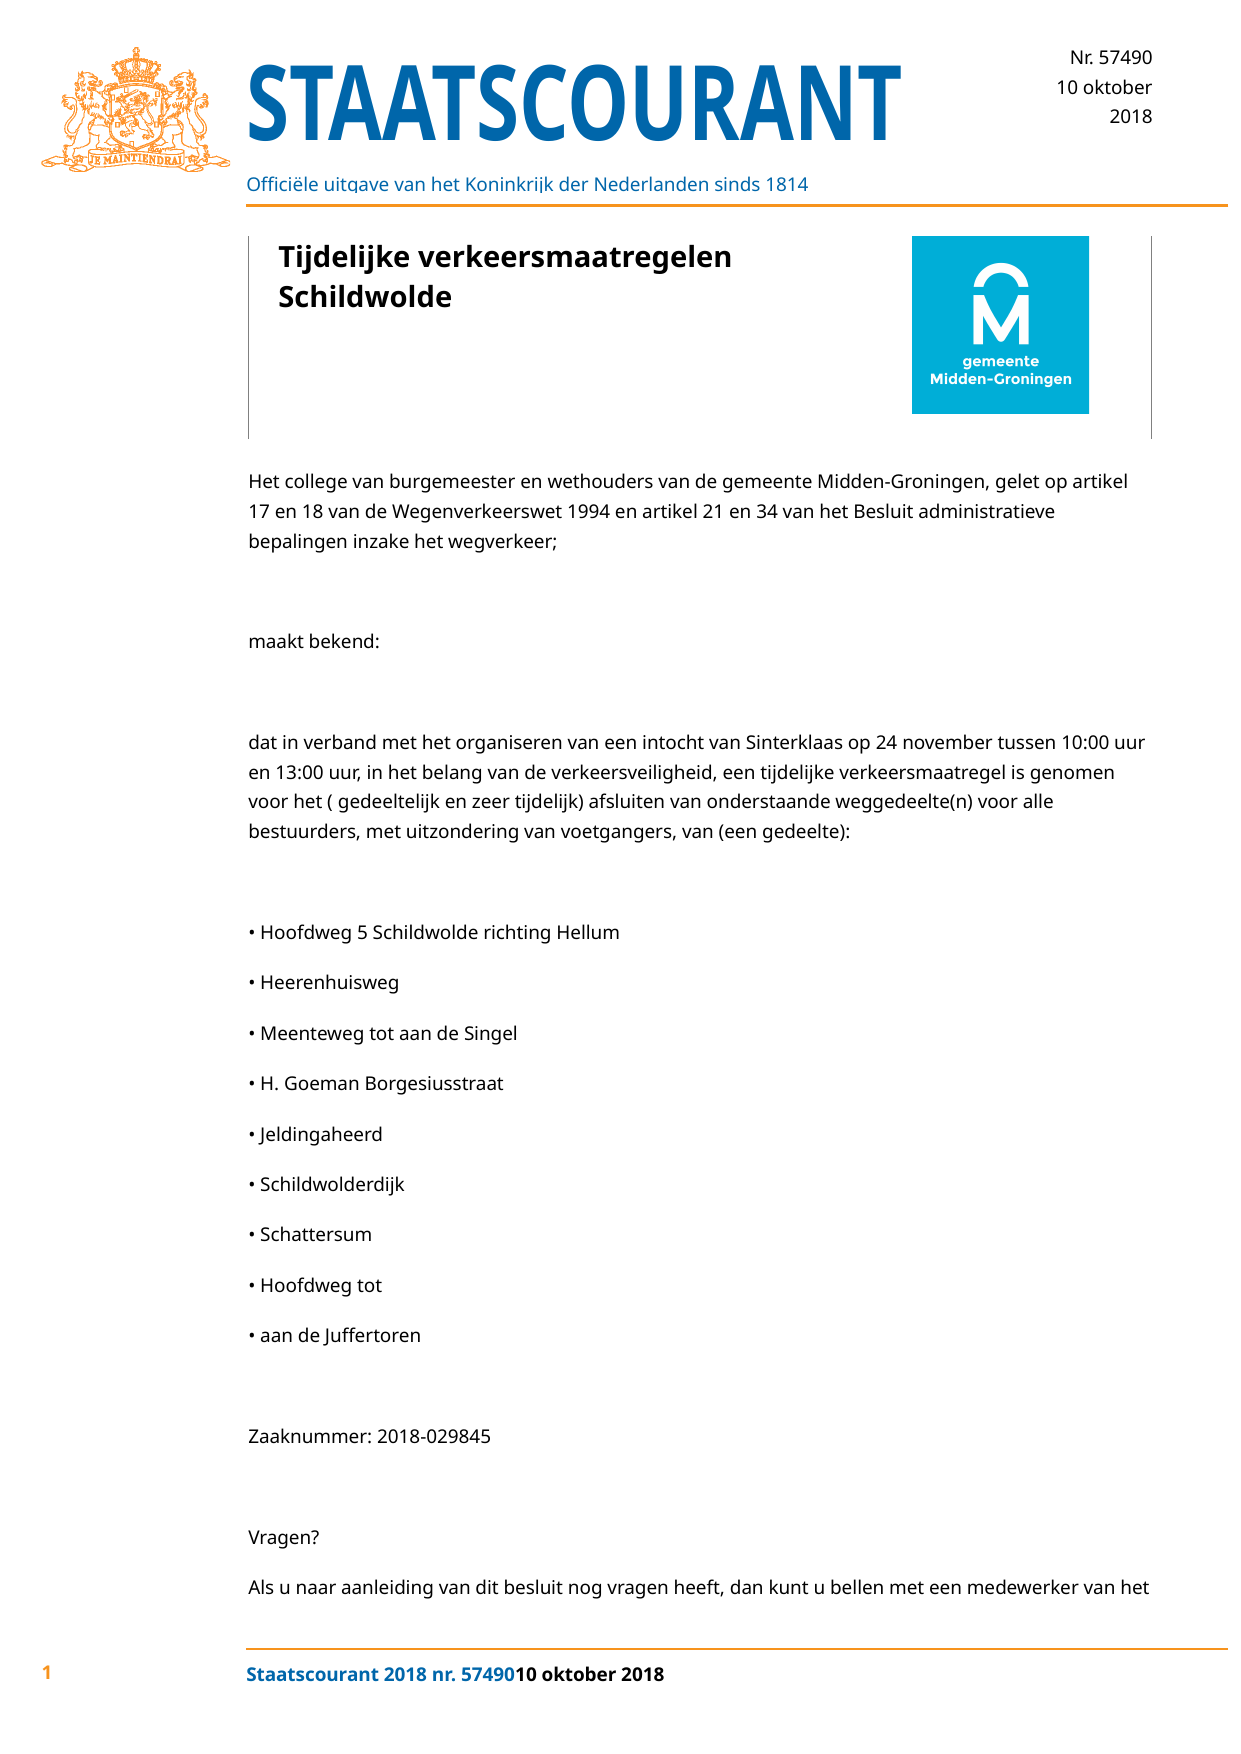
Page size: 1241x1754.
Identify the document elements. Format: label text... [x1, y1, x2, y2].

picture [983, 359, 989, 366]
table_header [1090, 236, 1151, 413]
picture [964, 359, 971, 368]
text Het college van burgemeester en wethouders van de gemeente Midden-Groningen, gelet op artikel 17 en 18 van de Wegenverkeerswet 1994 en artikel 21 en 34 van het Besluit administratieve bepalingen inzake het wegverkeer; [248, 469, 1152, 553]
text Als u naar aanleiding van dit besluit nog vragen heeft, dan kunt u bellen met een medewerker van het [248, 1574, 1152, 1600]
text • aan de Juffertoren [248, 1322, 1152, 1348]
text maakt bekend: [248, 629, 1152, 654]
text • Schildwolderdijk [248, 1171, 1152, 1197]
text • Schattersum [248, 1222, 1152, 1247]
table_header Tijdelijke verkeersmaatregelen Schildwolde [249, 236, 850, 439]
picture [975, 264, 1027, 286]
text • Meenteweg tot aan de Singel [248, 1020, 1152, 1046]
picture [974, 296, 1028, 344]
picture [932, 374, 942, 383]
table_header [850, 414, 1151, 439]
table_header [850, 236, 912, 413]
text dat in verband met het organiseren van een intocht van Sinterklaas op 24 november tussen 10:00 uur en 13:00 uur, in het belang van de verkeersveiligheid, een tijdelijke verkeersmaatregel is genomen voor het ( gedeeltelijk en zeer tijdelijk) afsluiten van onderstaande weggedeelte(n) voor alle bestuurders, met uitzondering van voetgangers, van (een gedeelte): [248, 729, 1152, 844]
text • H. Goeman Borgesiusstraat [248, 1070, 1152, 1096]
text Zaaknummer: 2018-029845 [248, 1423, 1152, 1449]
picture [41, 47, 231, 172]
text Vragen? [248, 1524, 1152, 1550]
text • Jeldingaheerd [248, 1121, 1152, 1146]
text • Heerenhuisweg [248, 969, 1152, 995]
text • Hoofdweg tot [248, 1272, 1152, 1298]
text • Hoofdweg 5 Schildwolde richting Hellum [248, 919, 1152, 945]
picture [1046, 377, 1052, 385]
